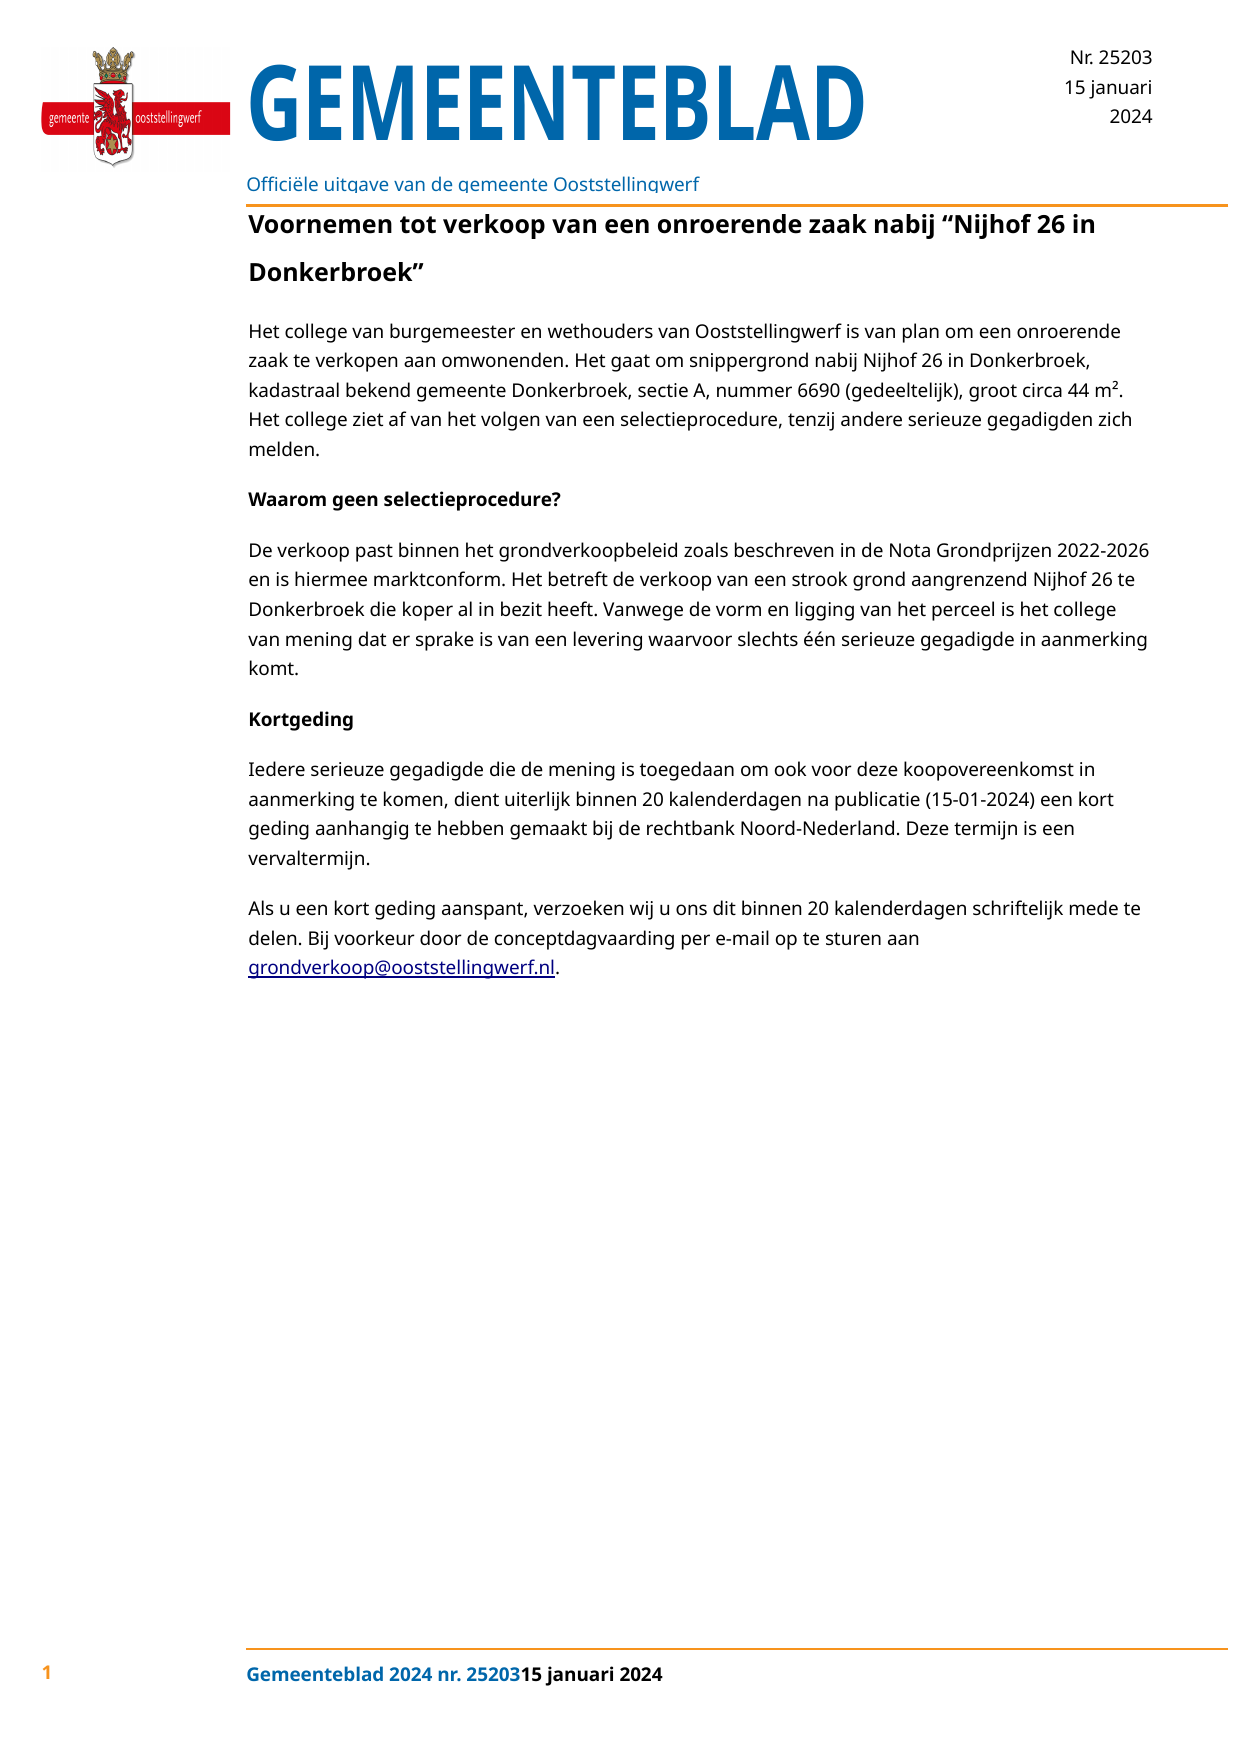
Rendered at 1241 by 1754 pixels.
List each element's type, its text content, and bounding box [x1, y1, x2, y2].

text Iedere serieuze gegadigde die de mening is toegedaan om ook voor deze koopovereenkomst in aanmerking te komen, dient uiterlijk binnen 20 kalenderdagen na publicatie (15-01-2024) een kort geding aanhangig te hebben gemaakt bij de rechtbank Noord-Nederland. Deze termijn is een vervaltermijn. [248, 756, 1152, 871]
text Waarom geen selectieprocedure? [248, 487, 1152, 512]
text Voornemen tot verkoop van een onroerende zaak nabij “Nijhof 26 in Donkerbroek” [248, 207, 1152, 288]
text Kortgeding [248, 706, 1152, 732]
text Het college van burgemeester en wethouders van Ooststellingwerf is van plan om een onroerende zaak te verkopen aan omwonenden. Het gaat om snippergrond nabij Nijhof 26 in Donkerbroek, kadastraal bekend gemeente Donkerbroek, sectie A, nummer 6690 (gedeeltelijk), groot circa 44 m². Het college ziet af van het volgen van een selectieprocedure, tenzij andere serieuze gegadigden zich melden. [248, 318, 1152, 462]
text De verkoop past binnen het grondverkoopbeleid zoals beschreven in de Nota Grondprijzen 2022-2026 en is hiermee marktconform. Het betreft de verkoop van een strook grond aangrenzend Nijhof 26 te Donkerbroek die koper al in bezit heeft. Vanwege de vorm en ligging van het perceel is het college van mening dat er sprake is van een levering waarvoor slechts één serieuze gegadigde in aanmerking komt. [248, 537, 1152, 681]
picture [41, 47, 231, 172]
text Als u een kort geding aanspant, verzoeken wij u ons dit binnen 20 kalenderdagen schriftelijk mede te delen. Bij voorkeur door de conceptdagvaarding per e-mail op te sturen aan grondverkoop@ooststellingwerf.nl. [248, 895, 1152, 980]
